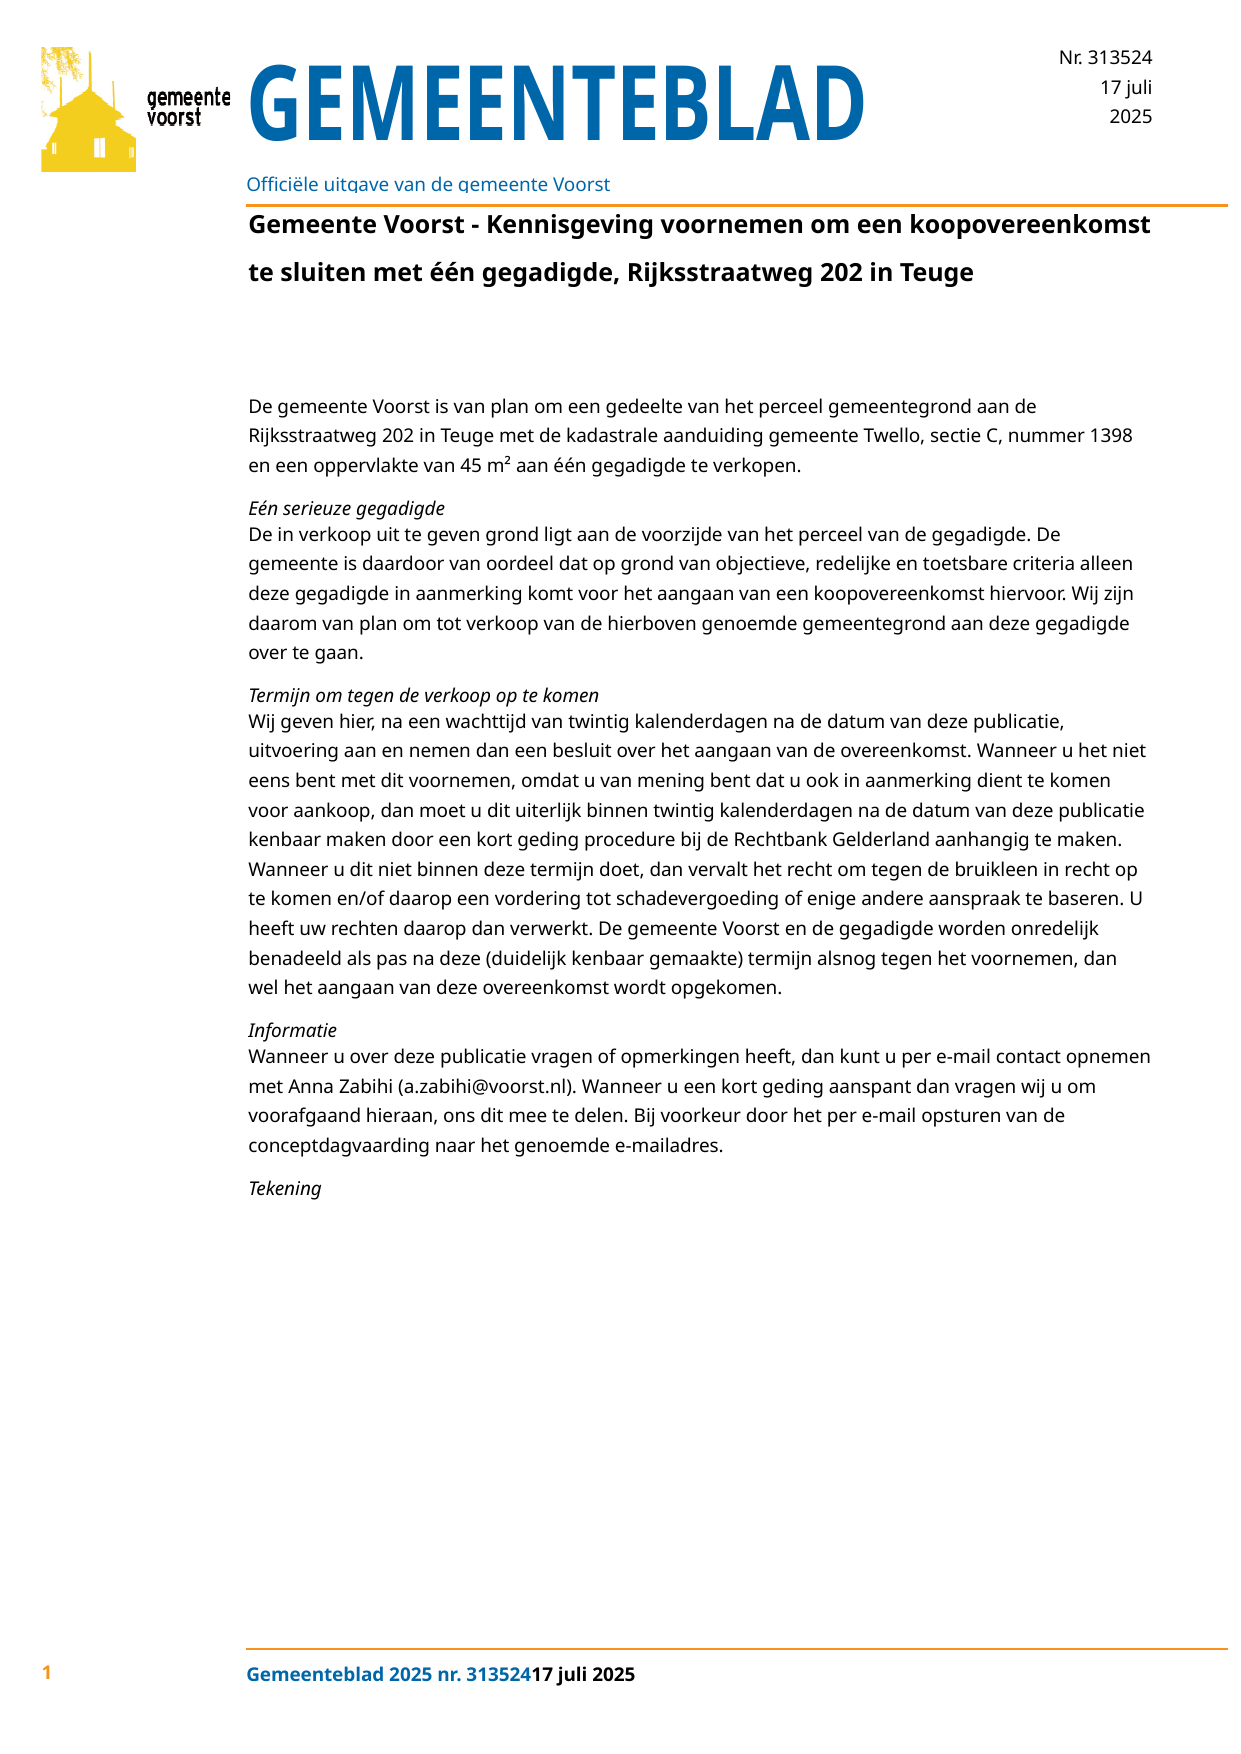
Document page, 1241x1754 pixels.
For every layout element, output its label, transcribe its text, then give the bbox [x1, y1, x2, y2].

picture [41, 47, 231, 172]
text De in verkoop uit te geven grond ligt aan de voorzijde van het perceel van de gegadigde. De gemeente is daardoor van oordeel dat op grond van objectieve, redelijke en toetsbare criteria alleen deze gegadigde in aanmerking komt voor het aangaan van een koopovereenkomst hiervoor. Wij zijn daarom van plan om tot verkoop van de hierboven genoemde gemeentegrond aan deze gegadigde over te gaan. [248, 521, 1152, 665]
text Tekening [248, 1175, 1152, 1201]
text Termijn om tegen de verkoop op te komen [248, 682, 1152, 708]
text Wij geven hier, na een wachttijd van twintig kalenderdagen na de datum van deze publicatie, uitvoering aan en nemen dan een besluit over het aangaan van de overeenkomst. Wanneer u het niet eens bent met dit voornemen, omdat u van mening bent dat u ook in aanmerking dient te komen voor aankoop, dan moet u dit uiterlijk binnen twintig kalenderdagen na de datum van deze publicatie kenbaar maken door een kort geding procedure bij de Rechtbank Gelderland aanhangig te maken. Wanneer u dit niet binnen deze termijn doet, dan vervalt het recht om tegen de bruikleen in recht op te komen en/of daarop een vordering tot schadevergoeding of enige andere aanspraak te baseren. U heeft uw rechten daarop dan verwerkt. De gemeente Voorst en de gegadigde worden onredelijk benadeeld als pas na deze (duidelijk kenbaar gemaakte) termijn alsnog tegen het voornemen, dan wel het aangaan van deze overeenkomst wordt opgekomen. [248, 708, 1152, 1000]
text Wanneer u over deze publicatie vragen of opmerkingen heeft, dan kunt u per e-mail contact opnemen met Anna Zabihi (a.zabihi@voorst.nl). Wanneer u een kort geding aanspant dan vragen wij u om voorafgaand hieraan, ons dit mee te delen. Bij voorkeur door het per e-mail opsturen van de conceptdagvaarding naar het genoemde e-mailadres. [248, 1043, 1152, 1158]
text Informatie [248, 1017, 1152, 1043]
text Eén serieuze gegadigde [248, 495, 1152, 521]
text Gemeente Voorst - Kennisgeving voornemen om een koopovereenkomst te sluiten met één gegadigde, Rijksstraatweg 202 in Teuge [248, 207, 1152, 288]
text De gemeente Voorst is van plan om een gedeelte van het perceel gemeentegrond aan de Rijksstraatweg 202 in Teuge met de kadastrale aanduiding gemeente Twello, sectie C, nummer 1398 en een oppervlakte van 45 m² aan één gegadigde te verkopen. [248, 393, 1152, 478]
